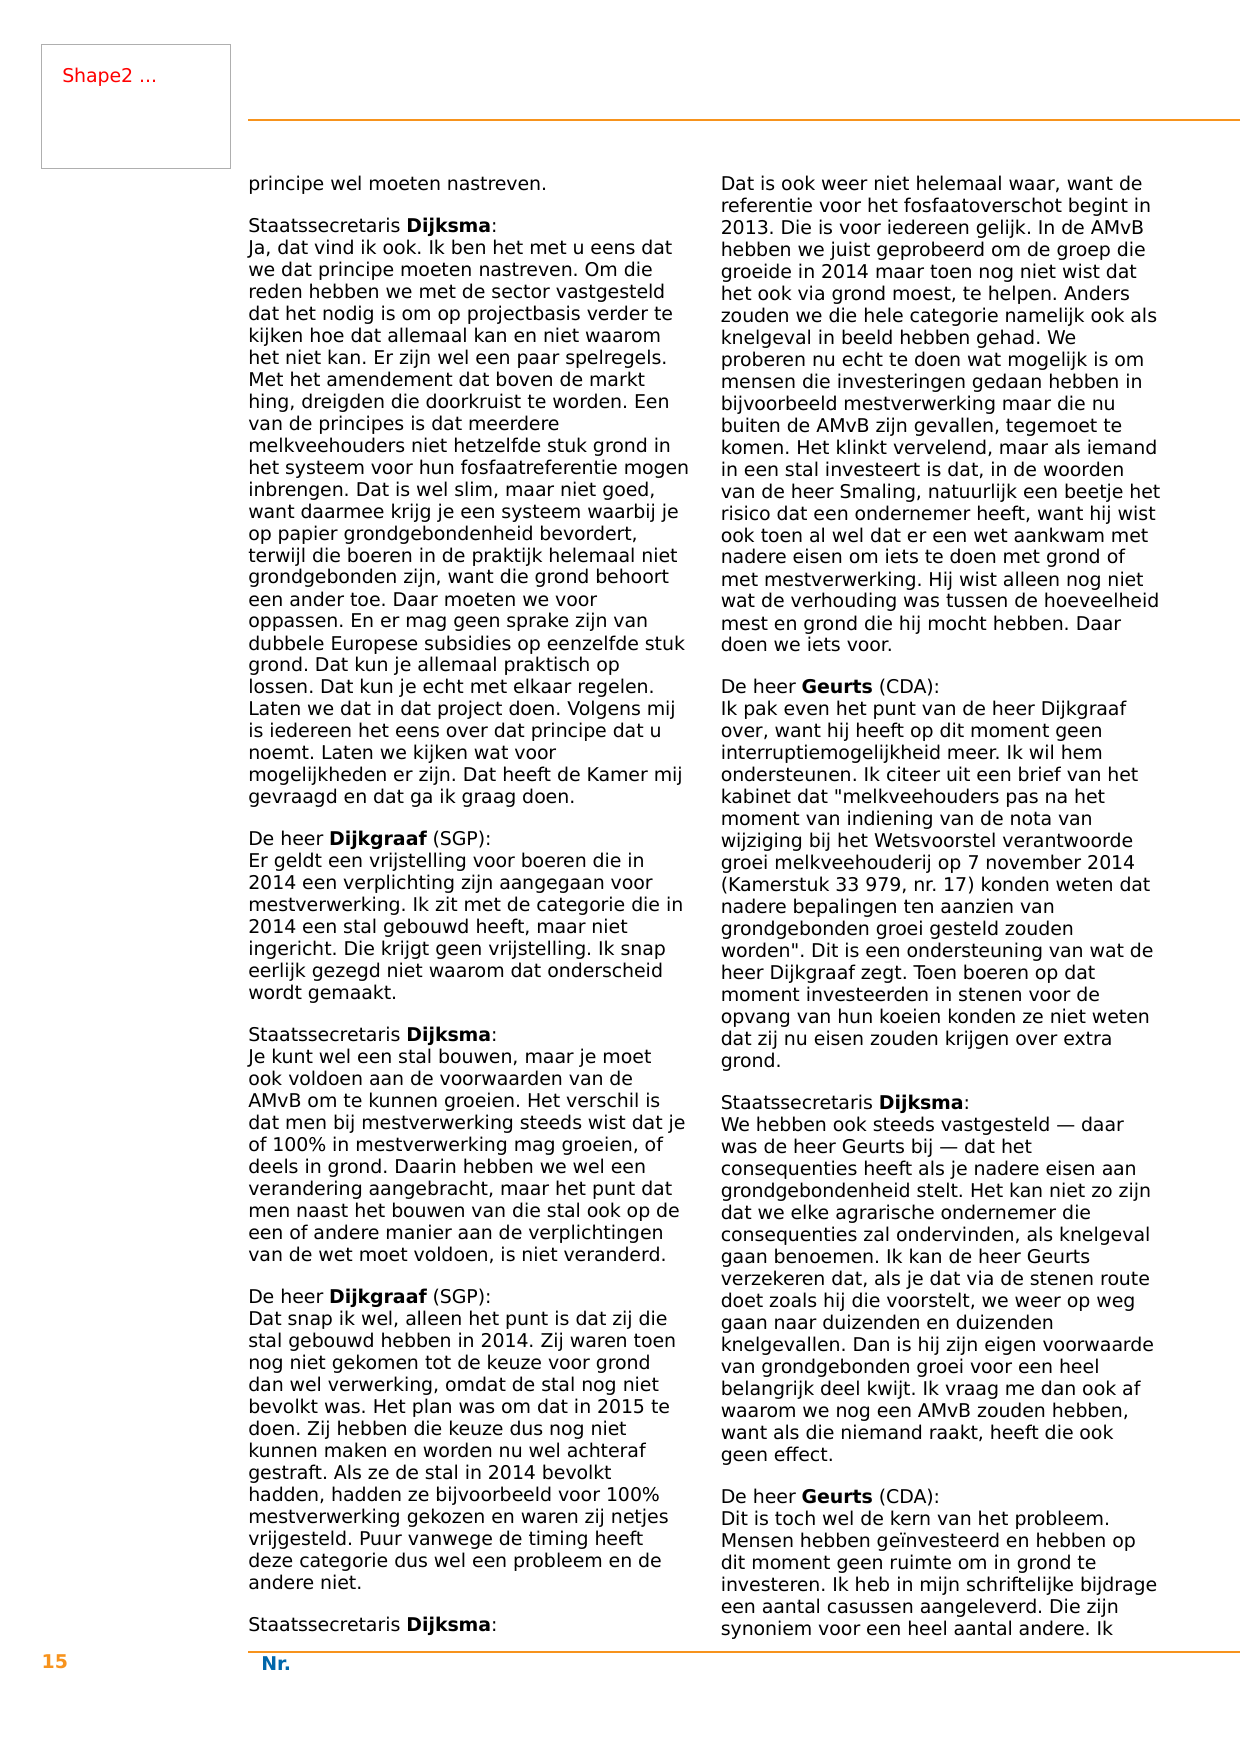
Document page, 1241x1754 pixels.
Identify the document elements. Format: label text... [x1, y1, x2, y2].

text Ja, dat vind ik ook. Ik ben het met u eens dat we dat principe moeten nastreven. Om die reden hebben we met de sector vastgesteld dat het nodig is om op projectbasis verder te kijken hoe dat allemaal kan en niet waarom het niet kan. Er zijn wel een paar spelregels. Met het amendement dat boven de markt hing, dreigden die doorkruist te worden. Een van de principes is dat meerdere melkveehouders niet hetzelfde stuk grond in het systeem voor hun fosfaatreferentie mogen inbrengen. Dat is wel slim, maar niet goed, want daarmee krijg je een systeem waarbij je op papier grondgebondenheid bevordert, terwijl die boeren in de praktijk helemaal niet grondgebonden zijn, want die grond behoort een ander toe. Daar moeten we voor oppassen. En er mag geen sprake zijn van dubbele Europese subsidies op eenzelfde stuk grond. Dat kun je allemaal praktisch op lossen. Dat kun je echt met elkaar regelen. Laten we dat in dat project doen. Volgens mij is iedereen het eens over dat principe dat u noemt. Laten we kijken wat voor mogelijkheden er zijn. Dat heeft de Kamer mij gevraagd en dat ga ik graag doen. [248, 237, 691, 808]
text Staatssecretaris Dijksma: [248, 215, 691, 237]
text Ik pak even het punt van de heer Dijkgraaf over, want hij heeft op dit moment geen interruptiemogelijkheid meer. Ik wil hem ondersteunen. Ik citeer uit een brief van het kabinet dat "melkveehouders pas na het moment van indiening van de nota van wijziging bij het Wetsvoorstel verantwoorde groei melkveehouderij op 7 november 2014 (Kamerstuk 33 979, nr. 17) konden weten dat nadere bepalingen ten aanzien van grondgebonden groei gesteld zouden worden". Dit is een ondersteuning van wat de heer Dijkgraaf zegt. Toen boeren op dat moment investeerden in stenen voor de opvang van hun koeien konden ze niet weten dat zij nu eisen zouden krijgen over extra grond. [721, 698, 1163, 1072]
text principe wel moeten nastreven. [248, 173, 691, 195]
text Staatssecretaris Dijksma: [721, 1092, 1163, 1114]
text Dat snap ik wel, alleen het punt is dat zij die stal gebouwd hebben in 2014. Zij waren toen nog niet gekomen tot de keuze voor grond dan wel verwerking, omdat de stal nog niet bevolkt was. Het plan was om dat in 2015 te doen. Zij hebben die keuze dus nog niet kunnen maken en worden nu wel achteraf gestraft. Als ze de stal in 2014 bevolkt hadden, hadden ze bijvoorbeeld voor 100% mestverwerking gekozen en waren zij netjes vrijgesteld. Puur vanwege de timing heeft deze categorie dus wel een probleem en de andere niet. [248, 1308, 691, 1593]
text De heer Dijkgraaf (SGP): [248, 1286, 691, 1308]
text De heer Geurts (CDA): [721, 1486, 1163, 1508]
text Staatssecretaris Dijksma: [248, 1613, 691, 1636]
text Er geldt een vrijstelling voor boeren die in 2014 een verplichting zijn aangegaan voor mestverwerking. Ik zit met de categorie die in 2014 een stal gebouwd heeft, maar niet ingericht. Die krijgt geen vrijstelling. Ik snap eerlijk gezegd niet waarom dat onderscheid wordt gemaakt. [248, 850, 691, 1004]
text De heer Geurts (CDA): [721, 676, 1163, 698]
text De heer Dijkgraaf (SGP): [248, 828, 691, 850]
text Dit is toch wel de kern van het probleem. Mensen hebben geïnvesteerd en hebben op dit moment geen ruimte om in grond te investeren. Ik heb in mijn schriftelijke bijdrage een aantal casussen aangeleverd. Die zijn synoniem voor een heel aantal andere. Ik [721, 1508, 1163, 1639]
text Je kunt wel een stal bouwen, maar je moet ook voldoen aan de voorwaarden van de AMvB om te kunnen groeien. Het verschil is dat men bij mestverwerking steeds wist dat je of 100% in mestverwerking mag groeien, of deels in grond. Daarin hebben we wel een verandering aangebracht, maar het punt dat men naast het bouwen van die stal ook op de een of andere manier aan de verplichtingen van de wet moet voldoen, is niet veranderd. [248, 1046, 691, 1266]
text Staatssecretaris Dijksma: [248, 1024, 691, 1046]
text Dat is ook weer niet helemaal waar, want de referentie voor het fosfaatoverschot begint in 2013. Die is voor iedereen gelijk. In de AMvB hebben we juist geprobeerd om de groep die groeide in 2014 maar toen nog niet wist dat het ook via grond moest, te helpen. Anders zouden we die hele categorie namelijk ook als knelgeval in beeld hebben gehad. We proberen nu echt te doen wat mogelijk is om mensen die investeringen gedaan hebben in bijvoorbeeld mestverwerking maar die nu buiten de AMvB zijn gevallen, tegemoet te komen. Het klinkt vervelend, maar als iemand in een stal investeert is dat, in de woorden van de heer Smaling, natuurlijk een beetje het risico dat een ondernemer heeft, want hij wist ook toen al wel dat er een wet aankwam met nadere eisen om iets te doen met grond of met mestverwerking. Hij wist alleen nog niet wat de verhouding was tussen de hoeveelheid mest en grond die hij mocht hebben. Daar doen we iets voor. [721, 173, 1163, 656]
text We hebben ook steeds vastgesteld — daar was de heer Geurts bij — dat het consequenties heeft als je nadere eisen aan grondgebondenheid stelt. Het kan niet zo zijn dat we elke agrarische ondernemer die consequenties zal ondervinden, als knelgeval gaan benoemen. Ik kan de heer Geurts verzekeren dat, als je dat via de stenen route doet zoals hij die voorstelt, we weer op weg gaan naar duizenden en duizenden knelgevallen. Dan is hij zijn eigen voorwaarde van grondgebonden groei voor een heel belangrijk deel kwijt. Ik vraag me dan ook af waarom we nog een AMvB zouden hebben, want als die niemand raakt, heeft die ook geen effect. [721, 1114, 1163, 1466]
